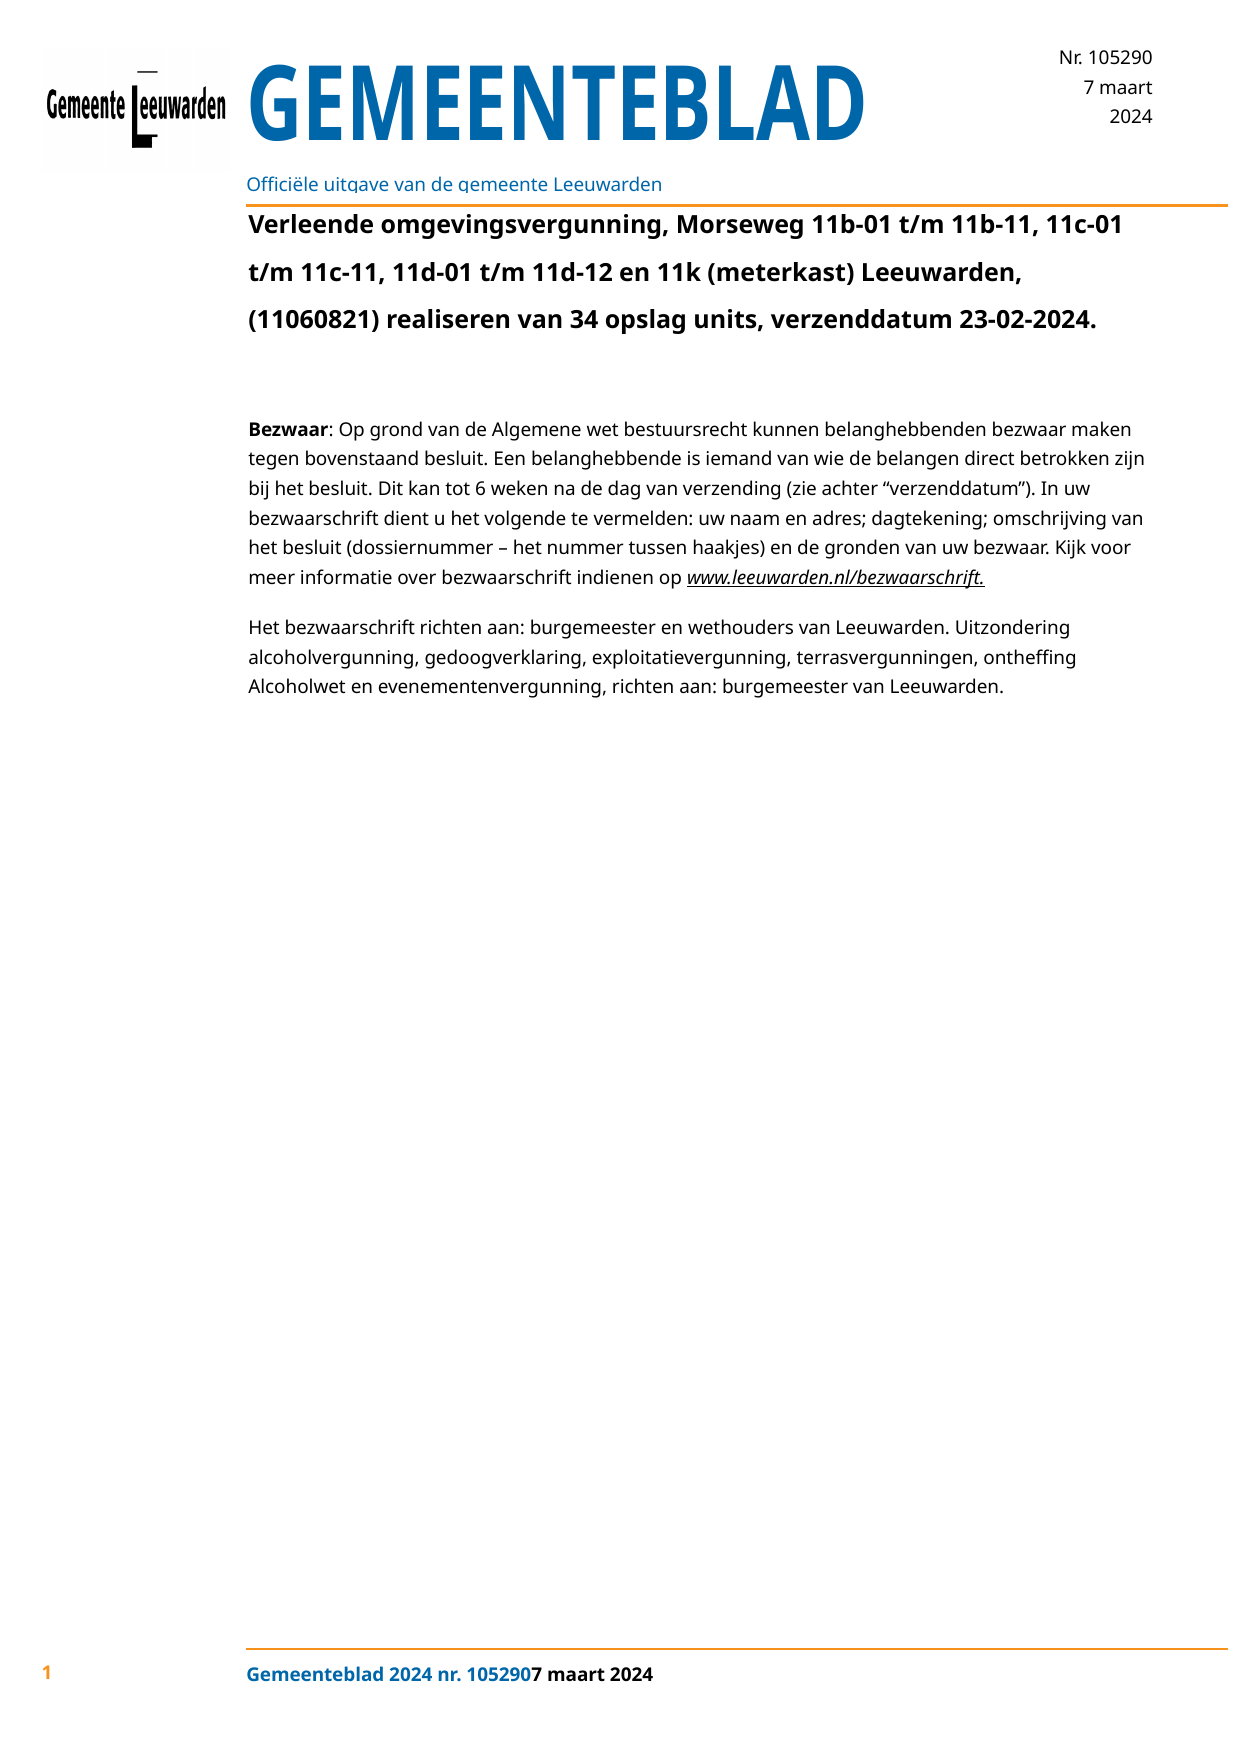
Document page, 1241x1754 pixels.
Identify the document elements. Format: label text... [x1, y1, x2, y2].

text Bezwaar: Op grond van de Algemene wet bestuursrecht kunnen belanghebbenden bezwaar maken tegen bovenstaand besluit. Een belanghebbende is iemand van wie de belangen direct betrokken zijn bij het besluit. Dit kan tot 6 weken na de dag van verzending (zie achter “verzenddatum”). In uw bezwaarschrift dient u het volgende te vermelden: uw naam en adres; dagtekening; omschrijving van het besluit (dossiernummer – het nummer tussen haakjes) en de gronden van uw bezwaar. Kijk voor meer informatie over bezwaarschrift indienen op www.leeuwarden.nl/bezwaarschrift. [248, 416, 1152, 589]
text Verleende omgevingsvergunning, Morseweg 11b-01 t/m 11b-11, 11c-01 t/m 11c-11, 11d-01 t/m 11d-12 en 11k (meterkast) Leeuwarden, (11060821) realiseren van 34 opslag units, verzenddatum 23-02-2024. [248, 207, 1152, 336]
text Het bezwaarschrift richten aan: burgemeester en wethouders van Leeuwarden. Uitzondering alcoholvergunning, gedoogverklaring, exploitatievergunning, terrasvergunningen, ontheffing Alcoholwet en evenementenvergunning, richten aan: burgemeester van Leeuwarden. [248, 614, 1152, 699]
picture [41, 47, 231, 172]
